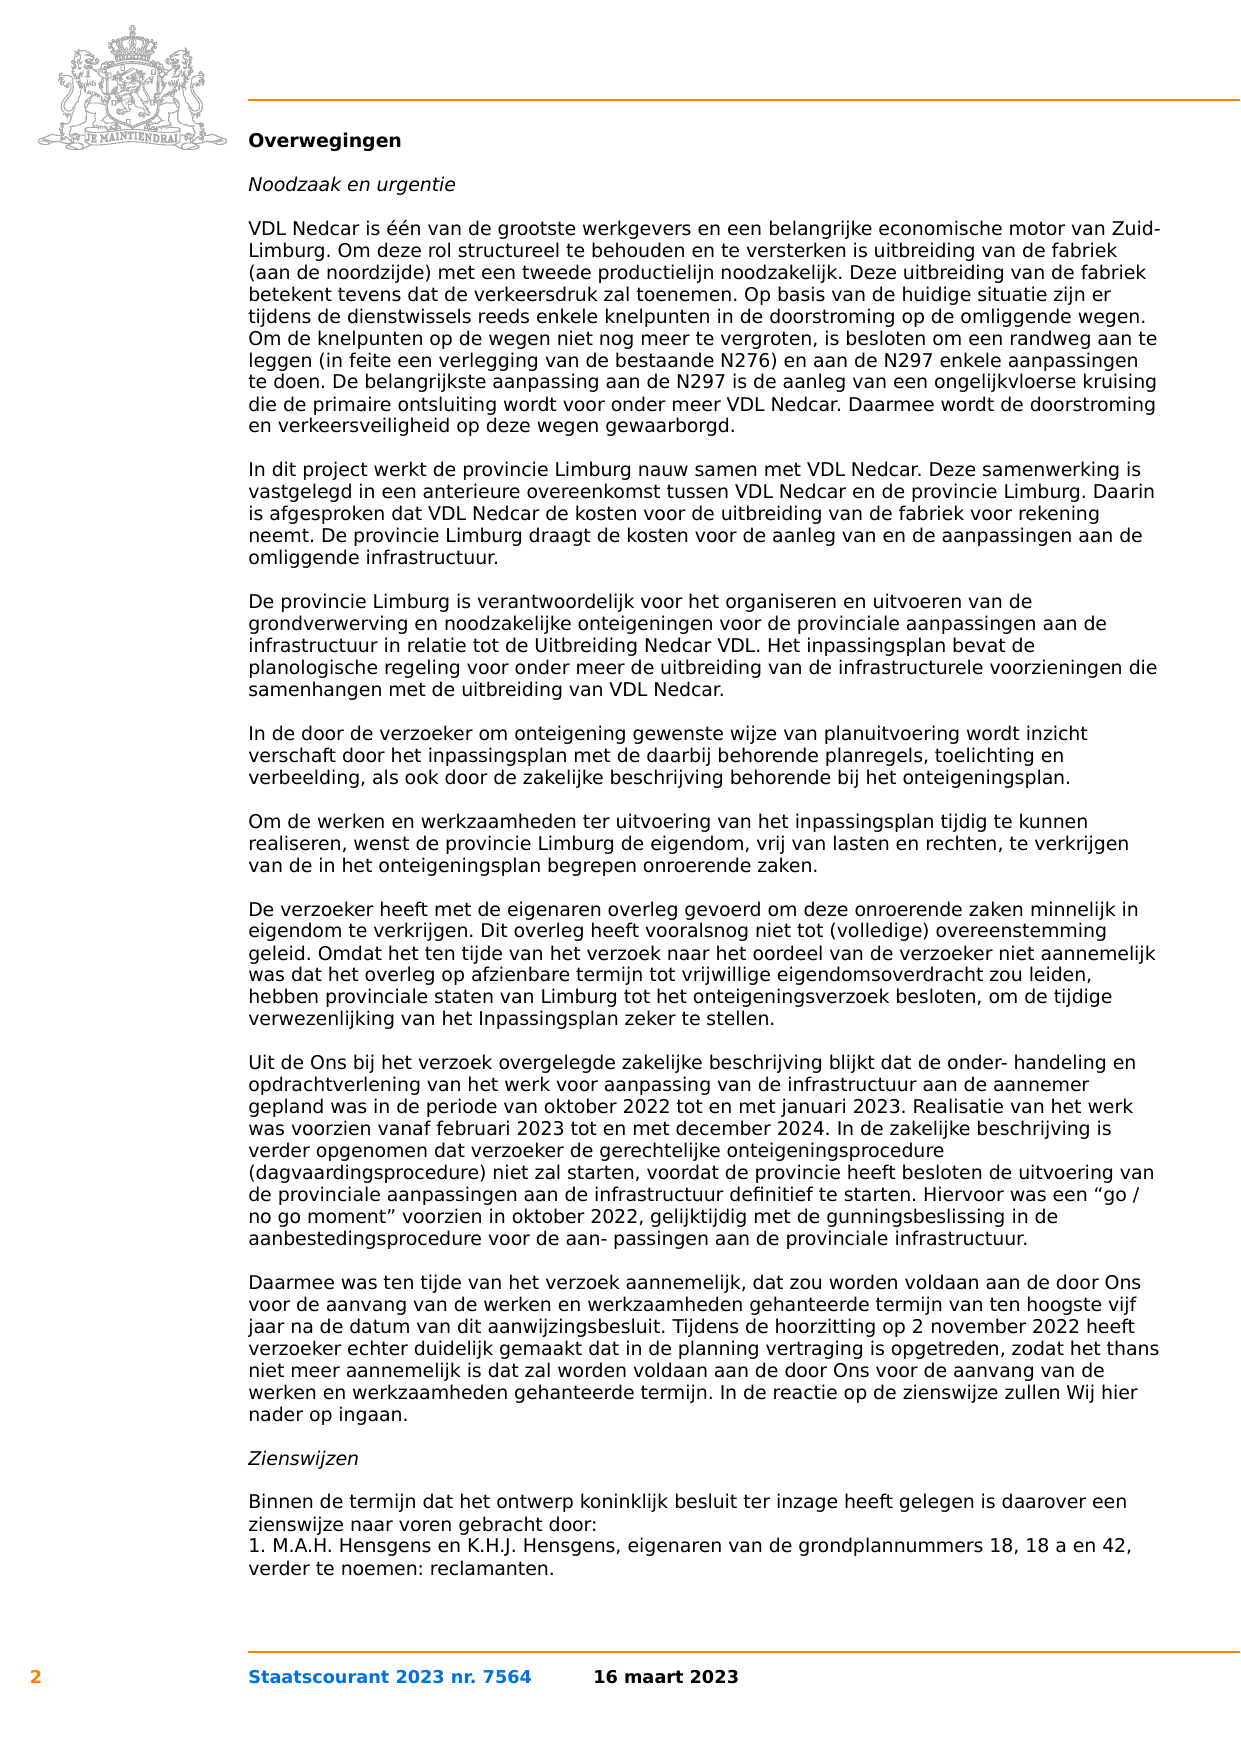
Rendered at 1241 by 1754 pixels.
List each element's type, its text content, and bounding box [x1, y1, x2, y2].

text In dit project werkt de provincie Limburg nauw samen met VDL Nedcar. Deze samenwerking is vastgelegd in een anterieure overeenkomst tussen VDL Nedcar en de provincie Limburg. Daarin is afgesproken dat VDL Nedcar de kosten voor de uitbreiding van de fabriek voor rekening neemt. De provincie Limburg draagt de kosten voor de aanleg van en de aanpassingen aan de omliggende infrastructuur. [248, 459, 1163, 569]
text De provincie Limburg is verantwoordelijk voor het organiseren en uitvoeren van de grondverwerving en noodzakelijke onteigeningen voor de provinciale aanpassingen aan de infrastructuur in relatie tot de Uitbreiding Nedcar VDL. Het inpassingsplan bevat de planologische regeling voor onder meer de uitbreiding van de infrastructurele voorzieningen die samenhangen met de uitbreiding van VDL Nedcar. [248, 591, 1163, 701]
text Uit de Ons bij het verzoek overgelegde zakelijke beschrijving blijkt dat de onder- handeling en opdrachtverlening van het werk voor aanpassing van de infrastructuur aan de aannemer gepland was in de periode van oktober 2022 tot en met januari 2023. Realisatie van het werk was voorzien vanaf februari 2023 tot en met december 2024. In de zakelijke beschrijving is verder opgenomen dat verzoeker de gerechtelijke onteigeningsprocedure (dagvaardingsprocedure) niet zal starten, voordat de provincie heeft besloten de uitvoering van de provinciale aanpassingen aan de infrastructuur definitief te starten. Hiervoor was een “go / no go moment” voorzien in oktober 2022, gelijktijdig met de gunningsbeslissing in de aanbestedingsprocedure voor de aan- passingen aan de provinciale infrastructuur. [248, 1052, 1163, 1250]
subtitle Zienswijzen [248, 1448, 1163, 1469]
picture [38, 25, 227, 150]
text De verzoeker heeft met de eigenaren overleg gevoerd om deze onroerende zaken minnelijk in eigendom te verkrijgen. Dit overleg heeft vooralsnog niet tot (volledige) overeenstemming geleid. Omdat het ten tijde van het verzoek naar het oordeel van de verzoeker niet aannemelijk was dat het overleg op afzienbare termijn tot vrijwillige eigendomsoverdracht zou leiden, hebben provinciale staten van Limburg tot het onteigeningsverzoek besloten, om de tijdige verwezenlijking van het Inpassingsplan zeker te stellen. [248, 898, 1163, 1030]
text Daarmee was ten tijde van het verzoek aannemelijk, dat zou worden voldaan aan de door Ons voor de aanvang van de werken en werkzaamheden gehanteerde termijn van ten hoogste vijf jaar na de datum van dit aanwijzingsbesluit. Tijdens de hoorzitting op 2 november 2022 heeft verzoeker echter duidelijk gemaakt dat in de planning vertraging is opgetreden, zodat het thans niet meer aannemelijk is dat zal worden voldaan aan de door Ons voor de aanvang van de werken en werkzaamheden gehanteerde termijn. In de reactie op de zienswijze zullen Wij hier nader op ingaan. [248, 1272, 1163, 1426]
text In de door de verzoeker om onteigening gewenste wijze van planuitvoering wordt inzicht verschaft door het inpassingsplan met de daarbij behorende planregels, toelichting en verbeelding, als ook door de zakelijke beschrijving behorende bij het onteigeningsplan. [248, 723, 1163, 789]
subtitle Noodzaak en urgentie [248, 174, 1163, 196]
text VDL Nedcar is één van de grootste werkgevers en een belangrijke economische motor van Zuid-Limburg. Om deze rol structureel te behouden en te versterken is uitbreiding van de fabriek (aan de noordzijde) met een tweede productielijn noodzakelijk. Deze uitbreiding van de fabriek betekent tevens dat de verkeersdruk zal toenemen. Op basis van de huidige situatie zijn er tijdens de dienstwissels reeds enkele knelpunten in de doorstroming op de omliggende wegen. Om de knelpunten op de wegen niet nog meer te vergroten, is besloten om een randweg aan te leggen (in feite een verlegging van de bestaande N276) en aan de N297 enkele aanpassingen te doen. De belangrijkste aanpassing aan de N297 is de aanleg van een ongelijkvloerse kruising die de primaire ontsluiting wordt voor onder meer VDL Nedcar. Daarmee wordt de doorstroming en verkeersveiligheid op deze wegen gewaarborgd. [248, 218, 1163, 437]
subtitle Overwegingen [248, 130, 1163, 152]
text Om de werken en werkzaamheden ter uitvoering van het inpassingsplan tijdig te kunnen realiseren, wenst de provincie Limburg de eigendom, vrij van lasten en rechten, te verkrijgen van de in het onteigeningsplan begrepen onroerende zaken. [248, 811, 1163, 877]
text Binnen de termijn dat het ontwerp koninklijk besluit ter inzage heeft gelegen is daarover een zienswijze naar voren gebracht door: [248, 1491, 1163, 1535]
text 1. M.A.H. Hensgens en K.H.J. Hensgens, eigenaren van de grondplannummers 18, 18 a en 42, verder te noemen: reclamanten. [248, 1535, 1163, 1579]
